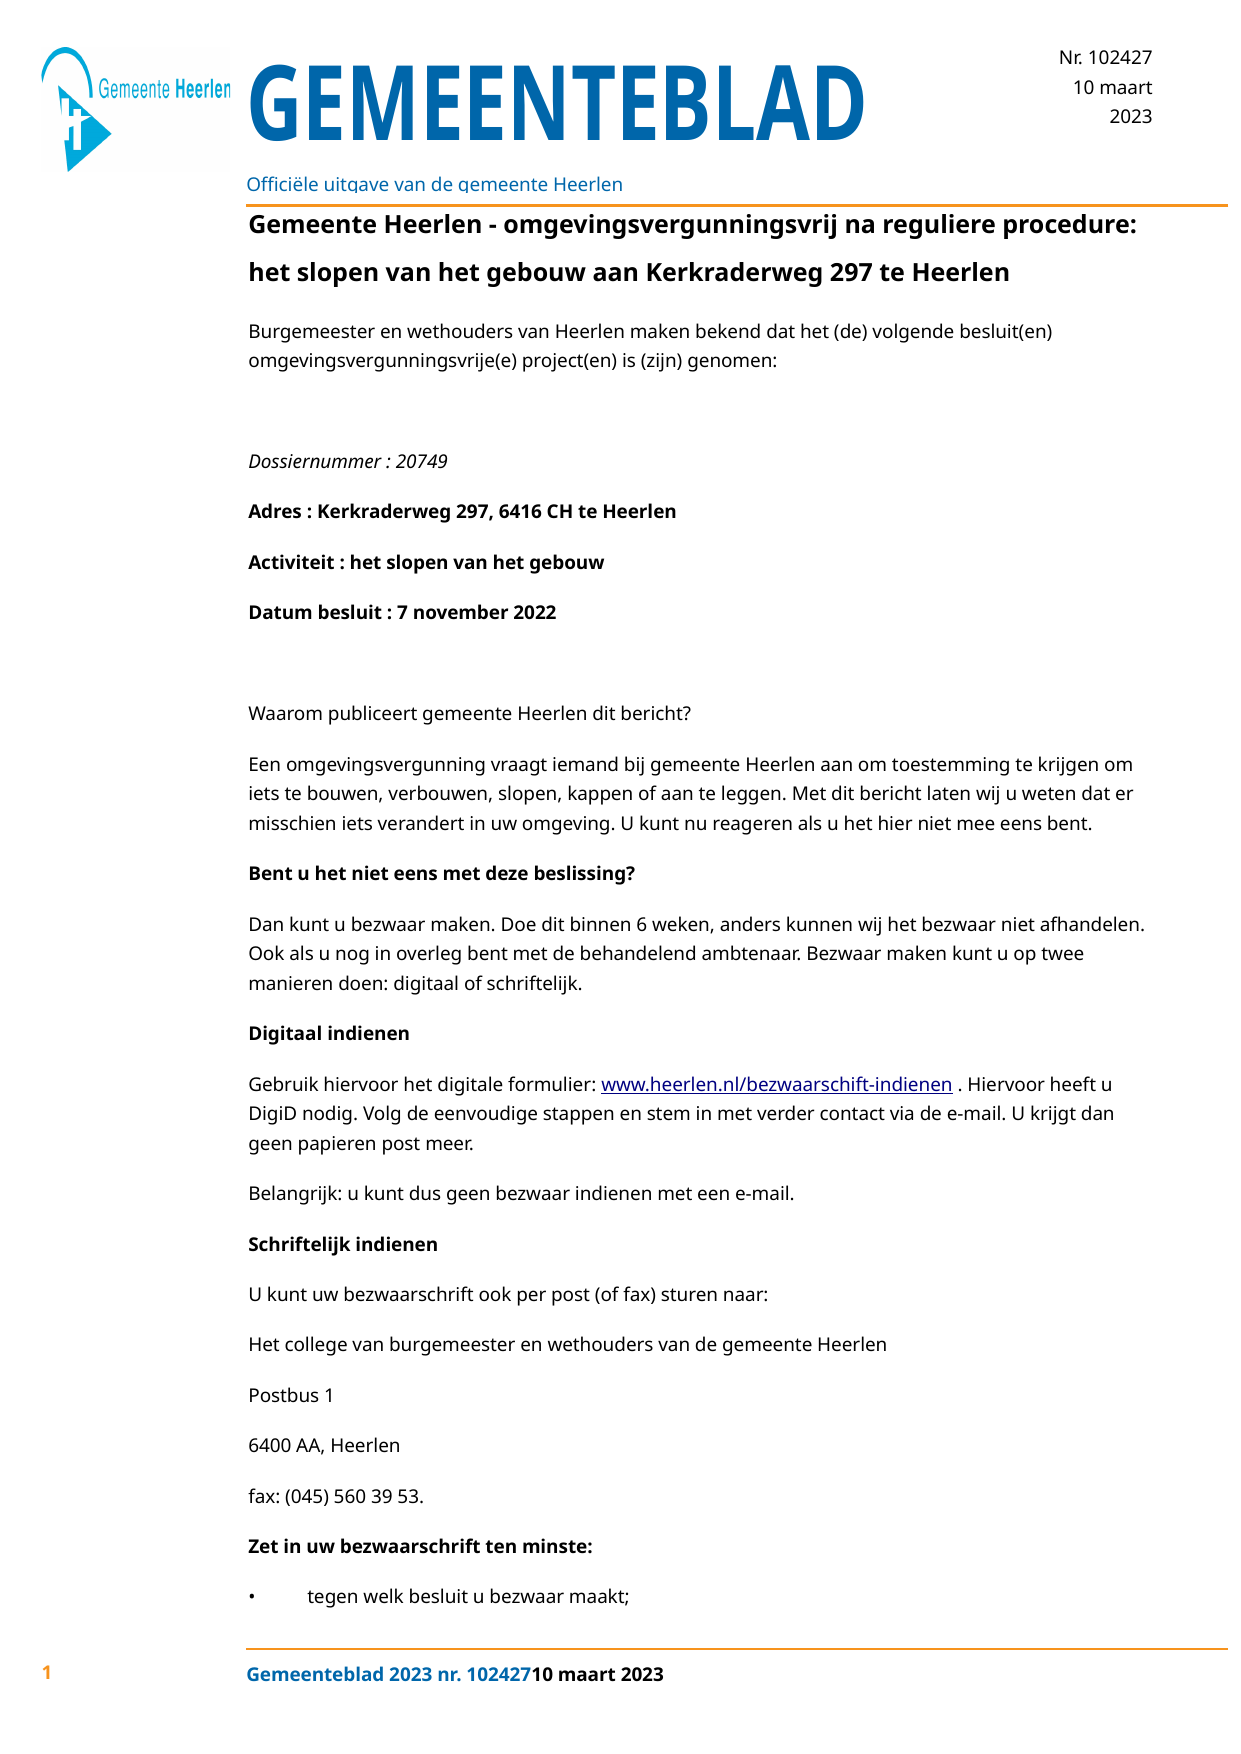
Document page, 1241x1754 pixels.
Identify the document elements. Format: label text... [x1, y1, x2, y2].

text Activiteit : het slopen van het gebouw [248, 549, 1152, 575]
text Waarom publiceert gemeente Heerlen dit bericht? [248, 700, 1152, 726]
text Dan kunt u bezwaar maken. Doe dit binnen 6 weken, anders kunnen wij het bezwaar niet afhandelen. Ook als u nog in overleg bent met de behandelend ambtenaar. Bezwaar maken kunt u op twee manieren doen: digitaal of schriftelijk. [248, 911, 1152, 996]
text fax: (045) 560 39 53. [248, 1483, 1152, 1509]
list tegen welk besluit u bezwaar maakt; [248, 1584, 1152, 1609]
text U kunt uw bezwaarschrift ook per post (of fax) sturen naar: [248, 1281, 1152, 1307]
text Schriftelijk indienen [248, 1231, 1152, 1257]
text Datum besluit : 7 november 2022 [248, 599, 1152, 625]
text Gemeente Heerlen - omgevingsvergunningsvrij na reguliere procedure: het slopen van het gebouw aan Kerkraderweg 297 te Heerlen [248, 207, 1152, 288]
text Postbus 1 [248, 1382, 1152, 1408]
text Adres : Kerkraderweg 297, 6416 CH te Heerlen [248, 499, 1152, 524]
text Zet in uw bezwaarschrift ten minste: [248, 1533, 1152, 1559]
picture [41, 47, 59, 70]
text Bent u het niet eens met deze beslissing? [248, 860, 1152, 886]
text Gebruik hiervoor het digitale formulier: www.heerlen.nl/bezwaarschift-indienen . Hiervoor heeft u DigiD nodig. Volg de eenvoudige stappen en stem in met verder contact via de e-mail. U krijgt dan geen papieren post meer. [248, 1071, 1152, 1156]
text Dossiernummer : 20749 [248, 448, 1152, 474]
text Digitaal indienen [248, 1020, 1152, 1046]
text Het college van burgemeester en wethouders van de gemeente Heerlen [248, 1332, 1152, 1357]
text Belangrijk: u kunt dus geen bezwaar indienen met een e-mail. [248, 1180, 1152, 1206]
text Burgemeester en wethouders van Heerlen maken bekend dat het (de) volgende besluit(en) omgevingsvergunningsvrije(e) project(en) is (zijn) genomen: [248, 318, 1152, 373]
text 6400 AA, Heerlen [248, 1432, 1152, 1458]
picture [41, 47, 231, 172]
text Een omgevingsvergunning vraagt iemand bij gemeente Heerlen aan om toestemming te krijgen om iets te bouwen, verbouwen, slopen, kappen of aan te leggen. Met dit bericht laten wij u weten dat er misschien iets verandert in uw omgeving. U kunt nu reageren als u het hier niet mee eens bent. [248, 751, 1152, 836]
